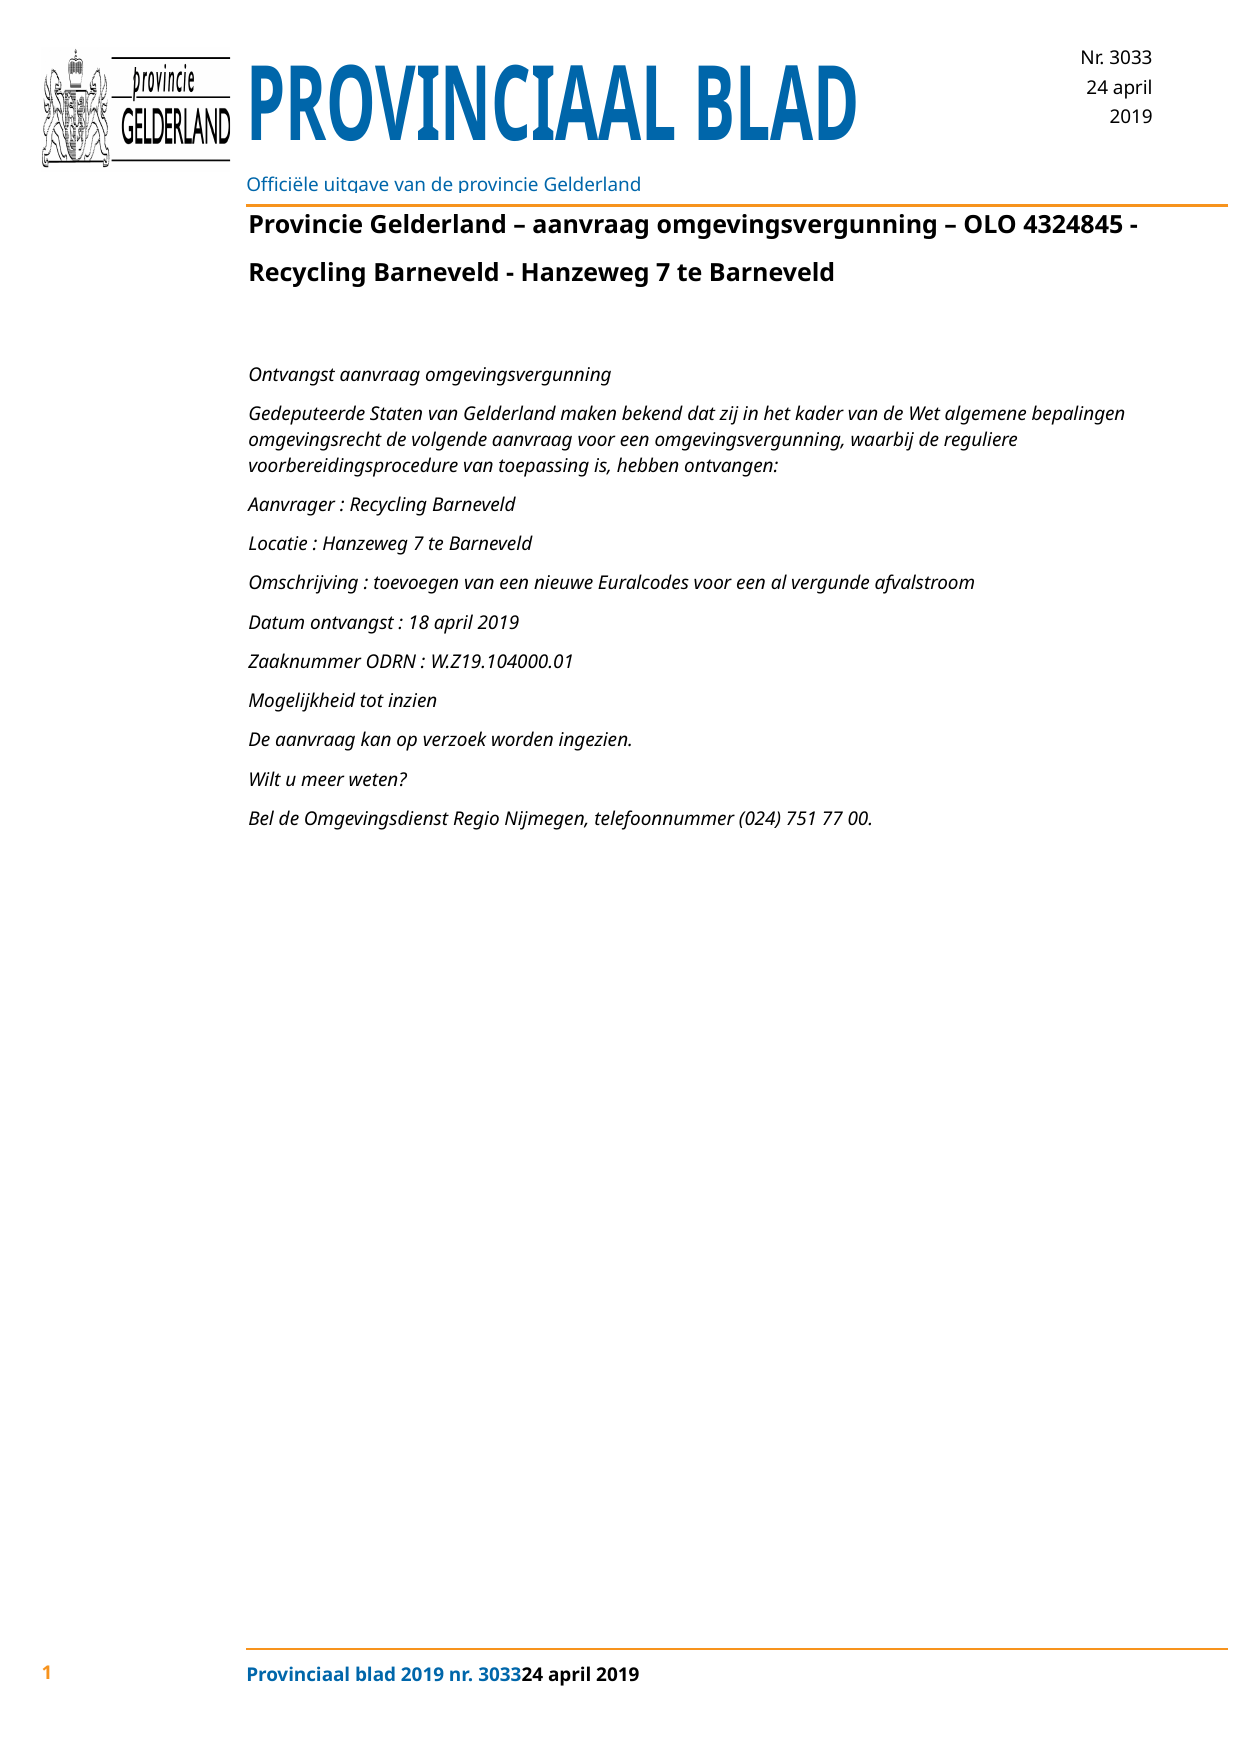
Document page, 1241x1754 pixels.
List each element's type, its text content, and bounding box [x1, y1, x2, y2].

picture [41, 47, 231, 172]
text Zaaknummer ODRN : W.Z19.104000.01 [248, 648, 1152, 674]
text Locatie : Hanzeweg 7 te Barneveld [248, 530, 1152, 556]
text Gedeputeerde Staten van Gelderland maken bekend dat zij in het kader van de Wet algemene bepalingen omgevingsrecht de volgende aanvraag voor een omgevingsvergunning, waarbij de reguliere voorbereidingsprocedure van toepassing is, hebben ontvangen: [248, 400, 1152, 477]
text Ontvangst aanvraag omgevingsvergunning [248, 361, 1152, 387]
text Provincie Gelderland – aanvraag omgevingsvergunning – OLO 4324845 - Recycling Barneveld - Hanzeweg 7 te Barneveld [248, 207, 1152, 288]
text Mogelijkheid tot inzien [248, 687, 1152, 713]
text Aanvrager : Recycling Barneveld [248, 491, 1152, 517]
text Datum ontvangst : 18 april 2019 [248, 609, 1152, 634]
text Wilt u meer weten? [248, 766, 1152, 792]
text Bel de Omgevingsdienst Regio Nijmegen, telefoonnummer (024) 751 77 00. [248, 805, 1152, 831]
text Omschrijving : toevoegen van een nieuwe Euralcodes voor een al vergunde afvalstroom [248, 569, 1152, 595]
text De aanvraag kan op verzoek worden ingezien. [248, 727, 1152, 752]
